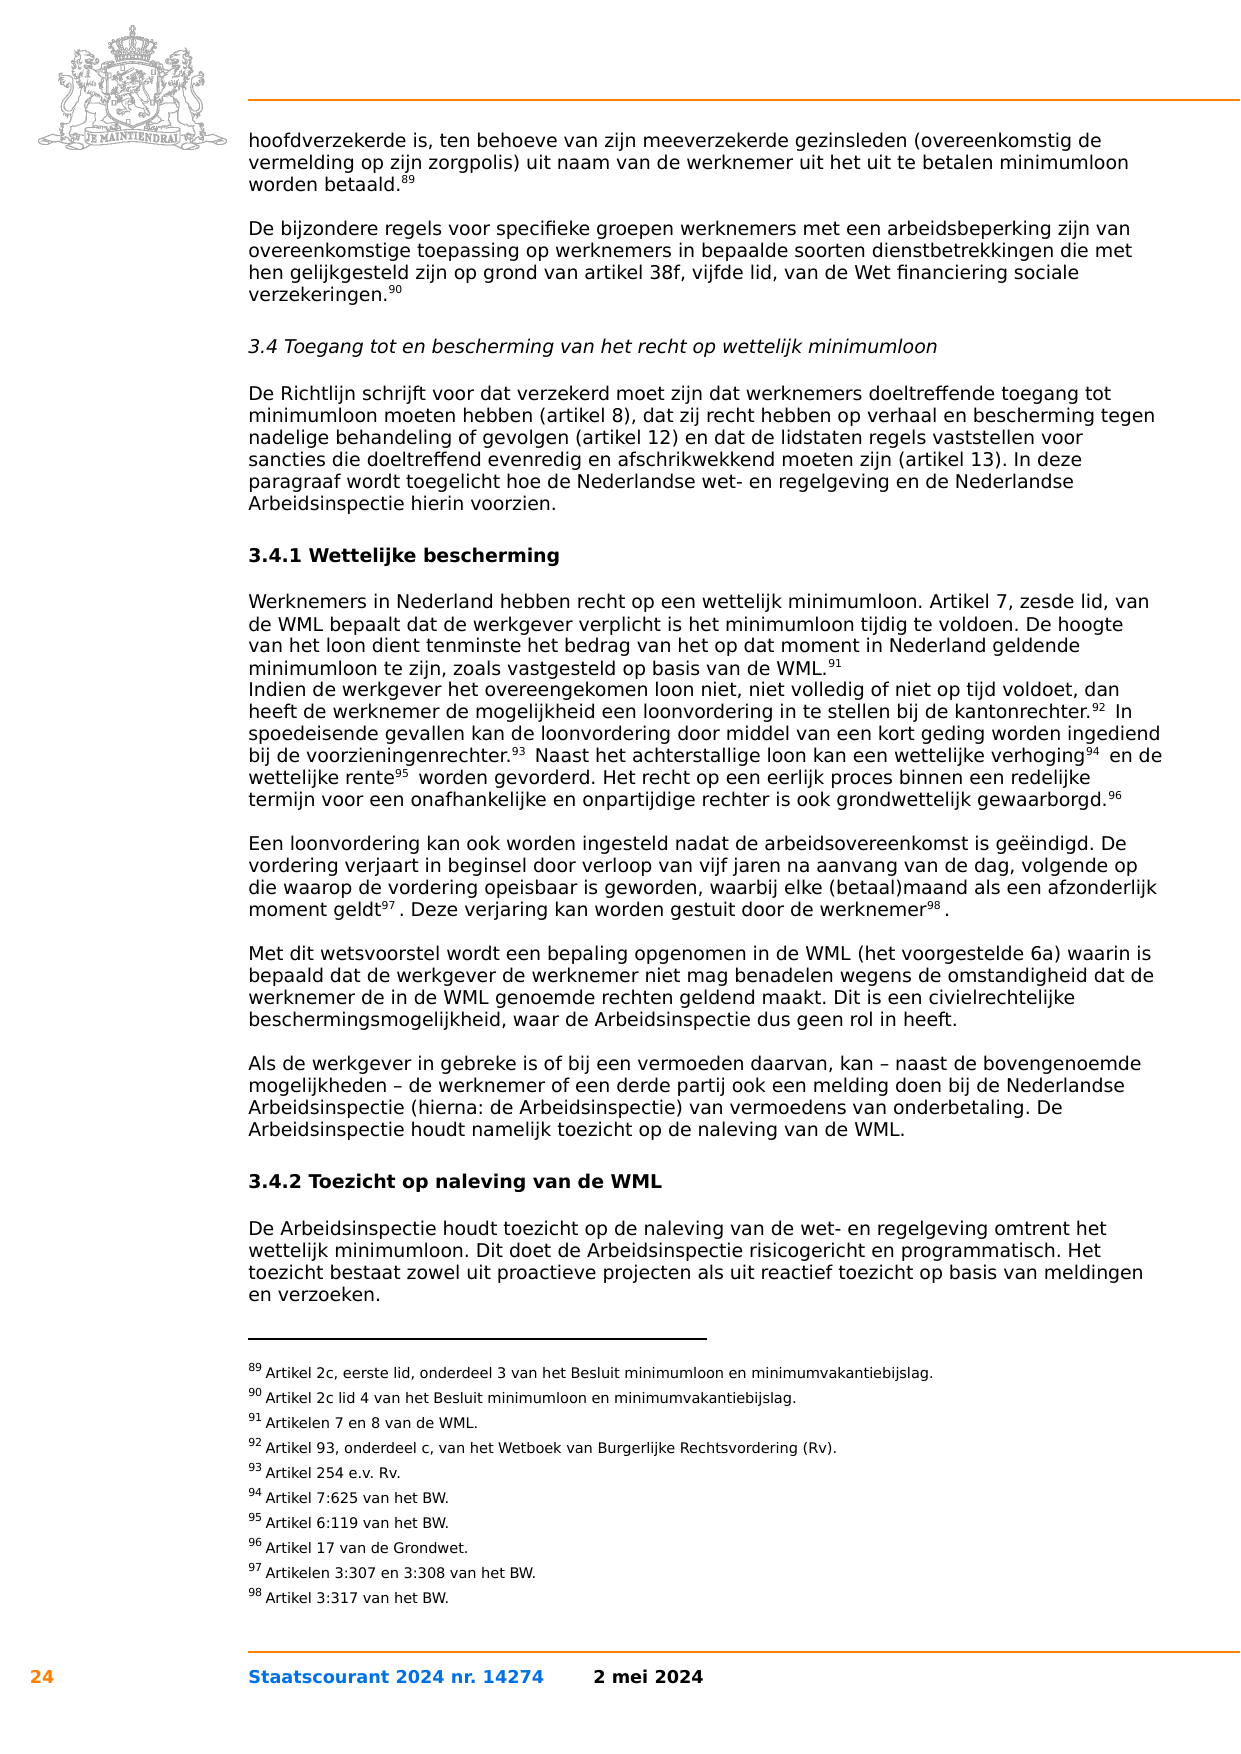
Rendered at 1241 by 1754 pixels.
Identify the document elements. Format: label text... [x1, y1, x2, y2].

text Artikel 3:317 van het BW. [248, 1586, 1163, 1608]
text Artikel 6:119 van het BW. [248, 1511, 1163, 1533]
text De Richtlijn schrijft voor dat verzekerd moet zijn dat werknemers doeltreffende toegang tot minimumloon moeten hebben (artikel 8), dat zij recht hebben op verhaal en bescherming tegen nadelige behandeling of gevolgen (artikel 12) en dat de lidstaten regels vaststellen voor sancties die doeltreffend evenredig en afschrikwekkend moeten zijn (artikel 13). In deze paragraaf wordt toegelicht hoe de Nederlandse wet- en regelgeving en de Nederlandse Arbeidsinspectie hierin voorzien. [248, 383, 1163, 514]
text Artikel 2c, eerste lid, onderdeel 3 van het Besluit minimumloon en minimumvakantiebijslag. [248, 1361, 1163, 1383]
text Artikel 93, onderdeel c, van het Wetboek van Burgerlijke Rechtsvordering (Rv). [248, 1436, 1163, 1458]
text Artikel 254 e.v. Rv. [248, 1461, 1163, 1483]
picture [38, 25, 227, 150]
subtitle 3.4.2 Toezicht op naleving van de WML [248, 1171, 1163, 1193]
text Artikelen 7 en 8 van de WML. [248, 1411, 1163, 1433]
subtitle 3.4.1 Wettelijke bescherming [248, 544, 1163, 566]
text Artikelen 3:307 en 3:308 van het BW. [248, 1561, 1163, 1583]
text De bijzondere regels voor specifieke groepen werknemers met een arbeidsbeperking zijn van overeenkomstige toepassing op werknemers in bepaalde soorten dienstbetrekkingen die met hen gelijkgesteld zijn op grond van artikel 38f, vijfde lid, van de Wet financiering sociale verzekeringen. [248, 218, 1163, 306]
text De Arbeidsinspectie houdt toezicht op de naleving van de wet- en regelgeving omtrent het wettelijk minimumloon. Dit doet de Arbeidsinspectie risicogericht en programmatisch. Het toezicht bestaat zowel uit proactieve projecten als uit reactief toezicht op basis van meldingen en verzoeken. [248, 1218, 1163, 1306]
text Met dit wetsvoorstel wordt een bepaling opgenomen in de WML (het voorgestelde 6a) waarin is bepaald dat de werkgever de werknemer niet mag benadelen wegens de omstandigheid dat de werknemer de in de WML genoemde rechten geldend maakt. Dit is een civielrechtelijke beschermingsmogelijkheid, waar de Arbeidsinspectie dus geen rol in heeft. [248, 943, 1163, 1031]
text Artikel 17 van de Grondwet. [248, 1536, 1163, 1558]
text Als de werkgever in gebreke is of bij een vermoeden daarvan, kan – naast de bovengenoemde mogelijkheden – de werknemer of een derde partij ook een melding doen bij de Nederlandse Arbeidsinspectie (hierna: de Arbeidsinspectie) van vermoedens van onderbetaling. De Arbeidsinspectie houdt namelijk toezicht op de naleving van de WML. [248, 1053, 1163, 1141]
text Artikel 2c lid 4 van het Besluit minimumloon en minimumvakantiebijslag. [248, 1386, 1163, 1408]
text Een loonvordering kan ook worden ingesteld nadat de arbeidsovereenkomst is geëindigd. De vordering verjaart in beginsel door verloop van vijf jaren na aanvang van de dag, volgende op die waarop de vordering opeisbaar is geworden, waarbij elke (betaal)maand als een afzonderlijk moment geldt. Deze verjaring kan worden gestuit door de werknemer. [248, 833, 1163, 921]
text Indien de werkgever het overeengekomen loon niet, niet volledig of niet op tijd voldoet, dan heeft de werknemer de mogelijkheid een loonvordering in te stellen bij de kantonrechter. In spoedeisende gevallen kan de loonvordering door middel van een kort geding worden ingediend bij de voorzieningenrechter. Naast het achterstallige loon kan een wettelijke verhoging en de wettelijke rente worden gevorderd. Het recht op een eerlijk proces binnen een redelijke termijn voor een onafhankelijke en onpartijdige rechter is ook grondwettelijk gewaarborgd. [248, 679, 1163, 811]
text Artikel 7:625 van het BW. [248, 1486, 1163, 1508]
text hoofdverzekerde is, ten behoeve van zijn meeverzekerde gezinsleden (overeenkomstig de vermelding op zijn zorgpolis) uit naam van de werknemer uit het uit te betalen minimumloon worden betaald. [248, 130, 1163, 196]
subtitle 3.4 Toegang tot en bescherming van het recht op wettelijk minimumloon [248, 336, 1163, 358]
text Werknemers in Nederland hebben recht op een wettelijk minimumloon. Artikel 7, zesde lid, van de WML bepaalt dat de werkgever verplicht is het minimumloon tijdig te voldoen. De hoogte van het loon dient tenminste het bedrag van het op dat moment in Nederland geldende minimumloon te zijn, zoals vastgesteld op basis van de WML. [248, 591, 1163, 679]
